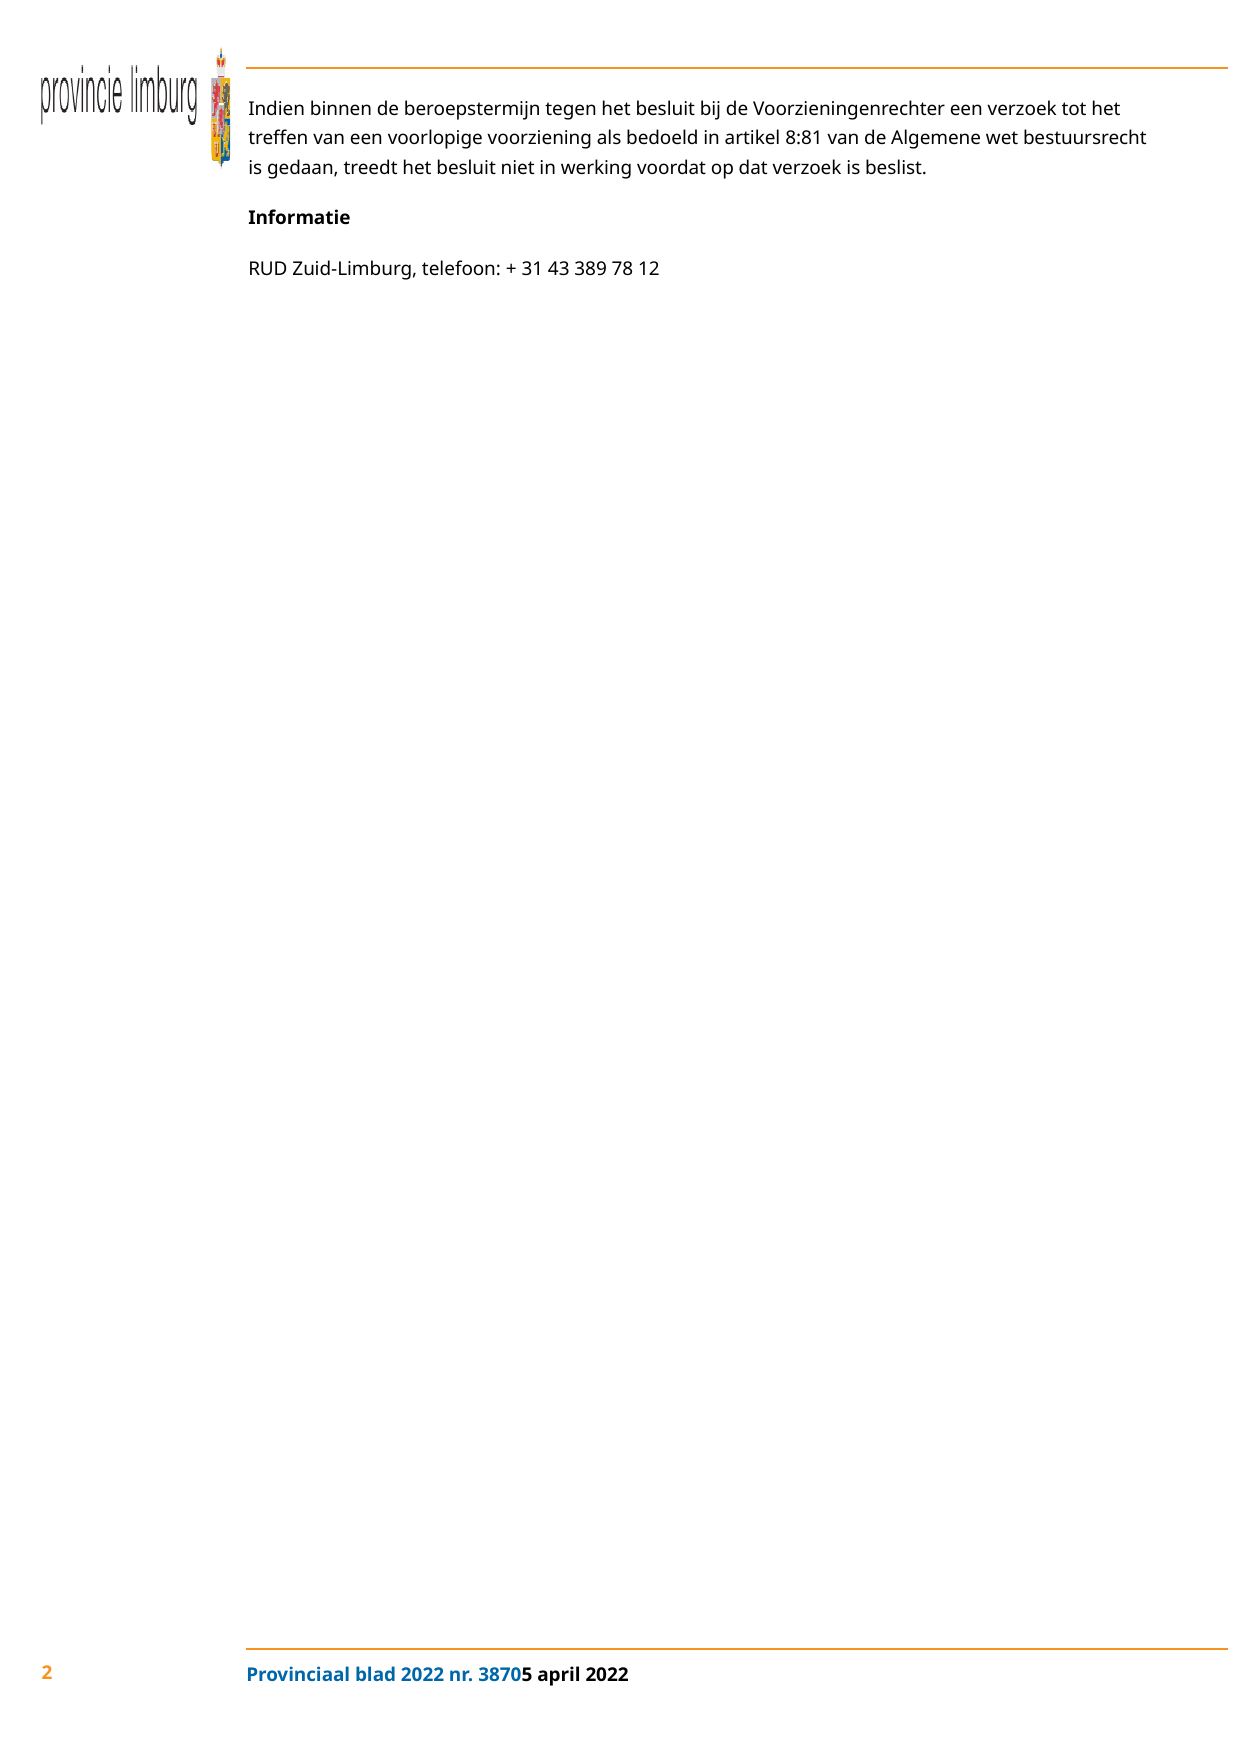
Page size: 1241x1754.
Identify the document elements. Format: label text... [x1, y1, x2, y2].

text Informatie [248, 204, 1152, 230]
text RUD Zuid-Limburg, telefoon: + 31 43 389 78 12 [248, 255, 1152, 281]
picture [41, 47, 231, 172]
text Indien binnen de beroepstermijn tegen het besluit bij de Voorzieningenrechter een verzoek tot het treffen van een voorlopige voorziening als bedoeld in artikel 8:81 van de Algemene wet bestuursrecht is gedaan, treedt het besluit niet in werking voordat op dat verzoek is beslist. [248, 95, 1152, 180]
